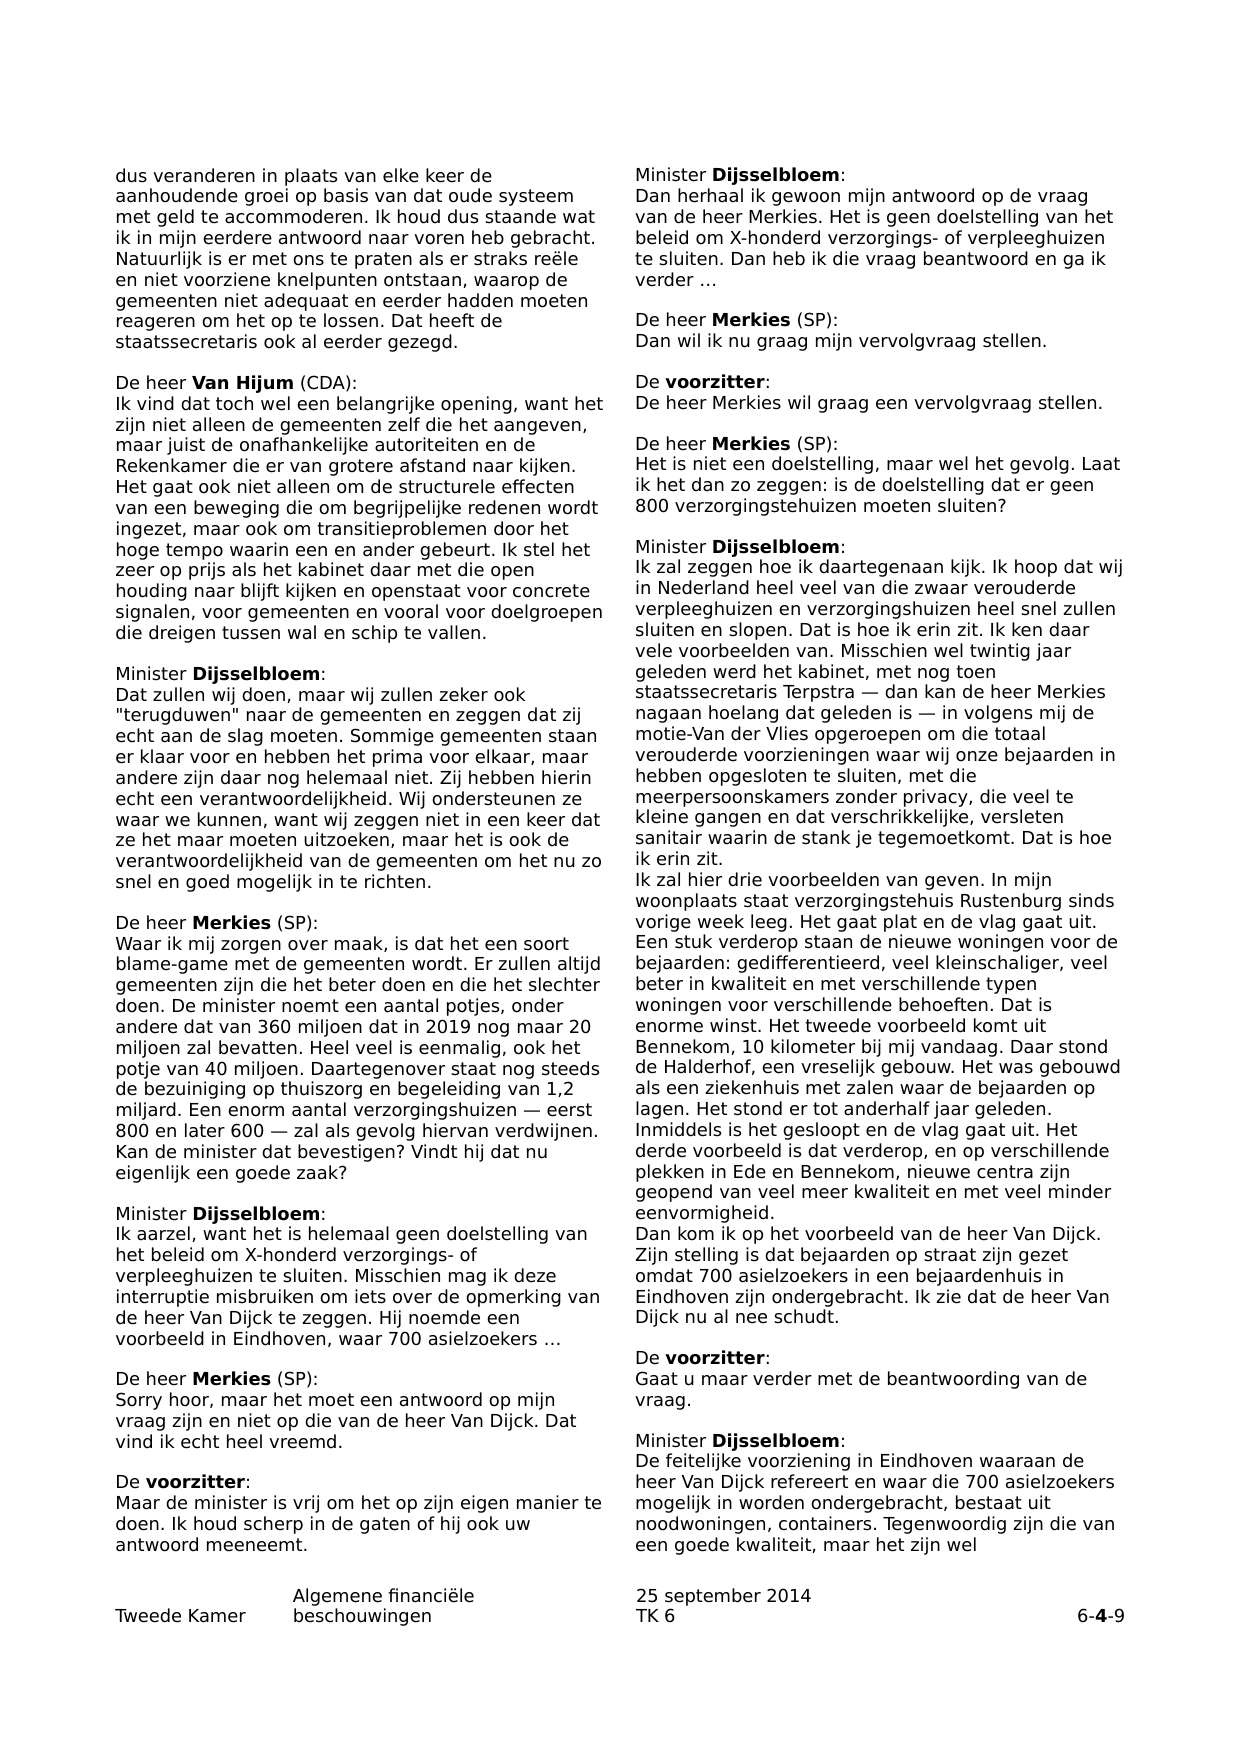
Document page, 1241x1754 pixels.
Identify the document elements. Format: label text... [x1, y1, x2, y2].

text dus veranderen in plaats van elke keer de aanhoudende groei op basis van dat oude systeem met geld te accommoderen. Ik houd dus staande wat ik in mijn eerdere antwoord naar voren heb gebracht. Natuurlijk is er met ons te praten als er straks reële en niet voorziene knelpunten ontstaan, waarop de gemeenten niet adequaat en eerder hadden moeten reageren om het op te lossen. Dat heeft de staatssecretaris ook al eerder gezegd. [115, 165, 605, 353]
text De voorzitter: [115, 1472, 605, 1493]
text Waar ik mij zorgen over maak, is dat het een soort blame-game met de gemeenten wordt. Er zullen altijd gemeenten zijn die het beter doen en die het slechter doen. De minister noemt een aantal potjes, onder andere dat van 360 miljoen dat in 2019 nog maar 20 miljoen zal bevatten. Heel veel is eenmalig, ook het potje van 40 miljoen. Daartegenover staat nog steeds de bezuiniging op thuiszorg en begeleiding van 1,2 miljard. Een enorm aantal verzorgingshuizen — eerst 800 en later 600 — zal als gevolg hiervan verdwijnen. Kan de minister dat bevestigen? Vindt hij dat nu eigenlijk een goede zaak? [115, 933, 605, 1183]
text Minister Dijsselbloem: [115, 1203, 605, 1224]
text Minister Dijsselbloem: [635, 165, 1125, 186]
text De voorzitter: [635, 1348, 1125, 1369]
text Ik aarzel, want het is helemaal geen doelstelling van het beleid om X-honderd verzorgings- of verpleeghuizen te sluiten. Misschien mag ik deze interruptie misbruiken om iets over de opmerking van de heer Van Dijck te zeggen. Hij noemde een voorbeeld in Eindhoven, waar 700 asielzoekers … [115, 1224, 605, 1349]
text Minister Dijsselbloem: [635, 1431, 1125, 1451]
text De heer Merkies (SP): [635, 310, 1125, 331]
text Gaat u maar verder met de beantwoording van de vraag. [635, 1369, 1125, 1411]
text Dat zullen wij doen, maar wij zullen zeker ook "terugduwen" naar de gemeenten en zeggen dat zij echt aan de slag moeten. Sommige gemeenten staan er klaar voor en hebben het prima voor elkaar, maar andere zijn daar nog helemaal niet. Zij hebben hierin echt een verantwoordelijkheid. Wij ondersteunen ze waar we kunnen, want wij zeggen niet in een keer dat ze het maar moeten uitzoeken, maar het is ook de verantwoordelijkheid van de gemeenten om het nu zo snel en goed mogelijk in te richten. [115, 684, 605, 893]
text Dan kom ik op het voorbeeld van de heer Van Dijck. Zijn stelling is dat bejaarden op straat zijn gezet omdat 700 asielzoekers in een bejaardenhuis in Eindhoven zijn ondergebracht. Ik zie dat de heer Van Dijck nu al nee schudt. [635, 1224, 1125, 1328]
text De feitelijke voorziening in Eindhoven waaraan de heer Van Dijck refereert en waar die 700 asielzoekers mogelijk in worden ondergebracht, bestaat uit noodwoningen, containers. Tegenwoordig zijn die van een goede kwaliteit, maar het zijn wel [635, 1451, 1125, 1555]
text Dan herhaal ik gewoon mijn antwoord op de vraag van de heer Merkies. Het is geen doelstelling van het beleid om X-honderd verzorgings- of verpleeghuizen te sluiten. Dan heb ik die vraag beantwoord en ga ik verder … [635, 186, 1125, 290]
text Dan wil ik nu graag mijn vervolgvraag stellen. [635, 331, 1125, 352]
text Sorry hoor, maar het moet een antwoord op mijn vraag zijn en niet op die van de heer Van Dijck. Dat vind ik echt heel vreemd. [115, 1390, 605, 1452]
text De heer Merkies (SP): [635, 433, 1125, 454]
text De voorzitter: [635, 372, 1125, 392]
text Maar de minister is vrij om het op zijn eigen manier te doen. Ik houd scherp in de gaten of hij ook uw antwoord meeneemt. [115, 1493, 605, 1556]
text Ik zal hier drie voorbeelden van geven. In mijn woonplaats staat verzorgingstehuis Rustenburg sinds vorige week leeg. Het gaat plat en de vlag gaat uit. Een stuk verderop staan de nieuwe woningen voor de bejaarden: gedifferentieerd, veel kleinschaliger, veel beter in kwaliteit en met verschillende typen woningen voor verschillende behoeften. Dat is enorme winst. Het tweede voorbeeld komt uit Bennekom, 10 kilometer bij mij vandaag. Daar stond de Halderhof, een vreselijk gebouw. Het was gebouwd als een ziekenhuis met zalen waar de bejaarden op lagen. Het stond er tot anderhalf jaar geleden. Inmiddels is het gesloopt en de vlag gaat uit. Het derde voorbeeld is dat verderop, en op verschillende plekken in Ede en Bennekom, nieuwe centra zijn geopend van veel meer kwaliteit en met veel minder eenvormigheid. [635, 870, 1125, 1224]
text Minister Dijsselbloem: [635, 537, 1125, 557]
text De heer Merkies (SP): [115, 913, 605, 933]
text De heer Van Hijum (CDA): [115, 373, 605, 393]
text Ik vind dat toch wel een belangrijke opening, want het zijn niet alleen de gemeenten zelf die het aangeven, maar juist de onafhankelijke autoriteiten en de Rekenkamer die er van grotere afstand naar kijken. Het gaat ook niet alleen om de structurele effecten van een beweging die om begrijpelijke redenen wordt ingezet, maar ook om transitieproblemen door het hoge tempo waarin een en ander gebeurt. Ik stel het zeer op prijs als het kabinet daar met die open houding naar blijft kijken en openstaat voor concrete signalen, voor gemeenten en vooral voor doelgroepen die dreigen tussen wal en schip te vallen. [115, 393, 605, 643]
text De heer Merkies wil graag een vervolgvraag stellen. [635, 392, 1125, 413]
text Het is niet een doelstelling, maar wel het gevolg. Laat ik het dan zo zeggen: is de doelstelling dat er geen 800 verzorgingstehuizen moeten sluiten? [635, 454, 1125, 517]
text De heer Merkies (SP): [115, 1369, 605, 1390]
text Minister Dijsselbloem: [115, 663, 605, 684]
text Ik zal zeggen hoe ik daartegenaan kijk. Ik hoop dat wij in Nederland heel veel van die zwaar verouderde verpleeghuizen en verzorgingshuizen heel snel zullen sluiten en slopen. Dat is hoe ik erin zit. Ik ken daar vele voorbeelden van. Misschien wel twintig jaar geleden werd het kabinet, met nog toen staatssecretaris Terpstra — dan kan de heer Merkies nagaan hoelang dat geleden is — in volgens mij de motie-Van der Vlies opgeroepen om die totaal verouderde voorzieningen waar wij onze bejaarden in hebben opgesloten te sluiten, met die meerpersoonskamers zonder privacy, die veel te kleine gangen en dat verschrikkelijke, versleten sanitair waarin de stank je tegemoetkomt. Dat is hoe ik erin zit. [635, 557, 1125, 870]
